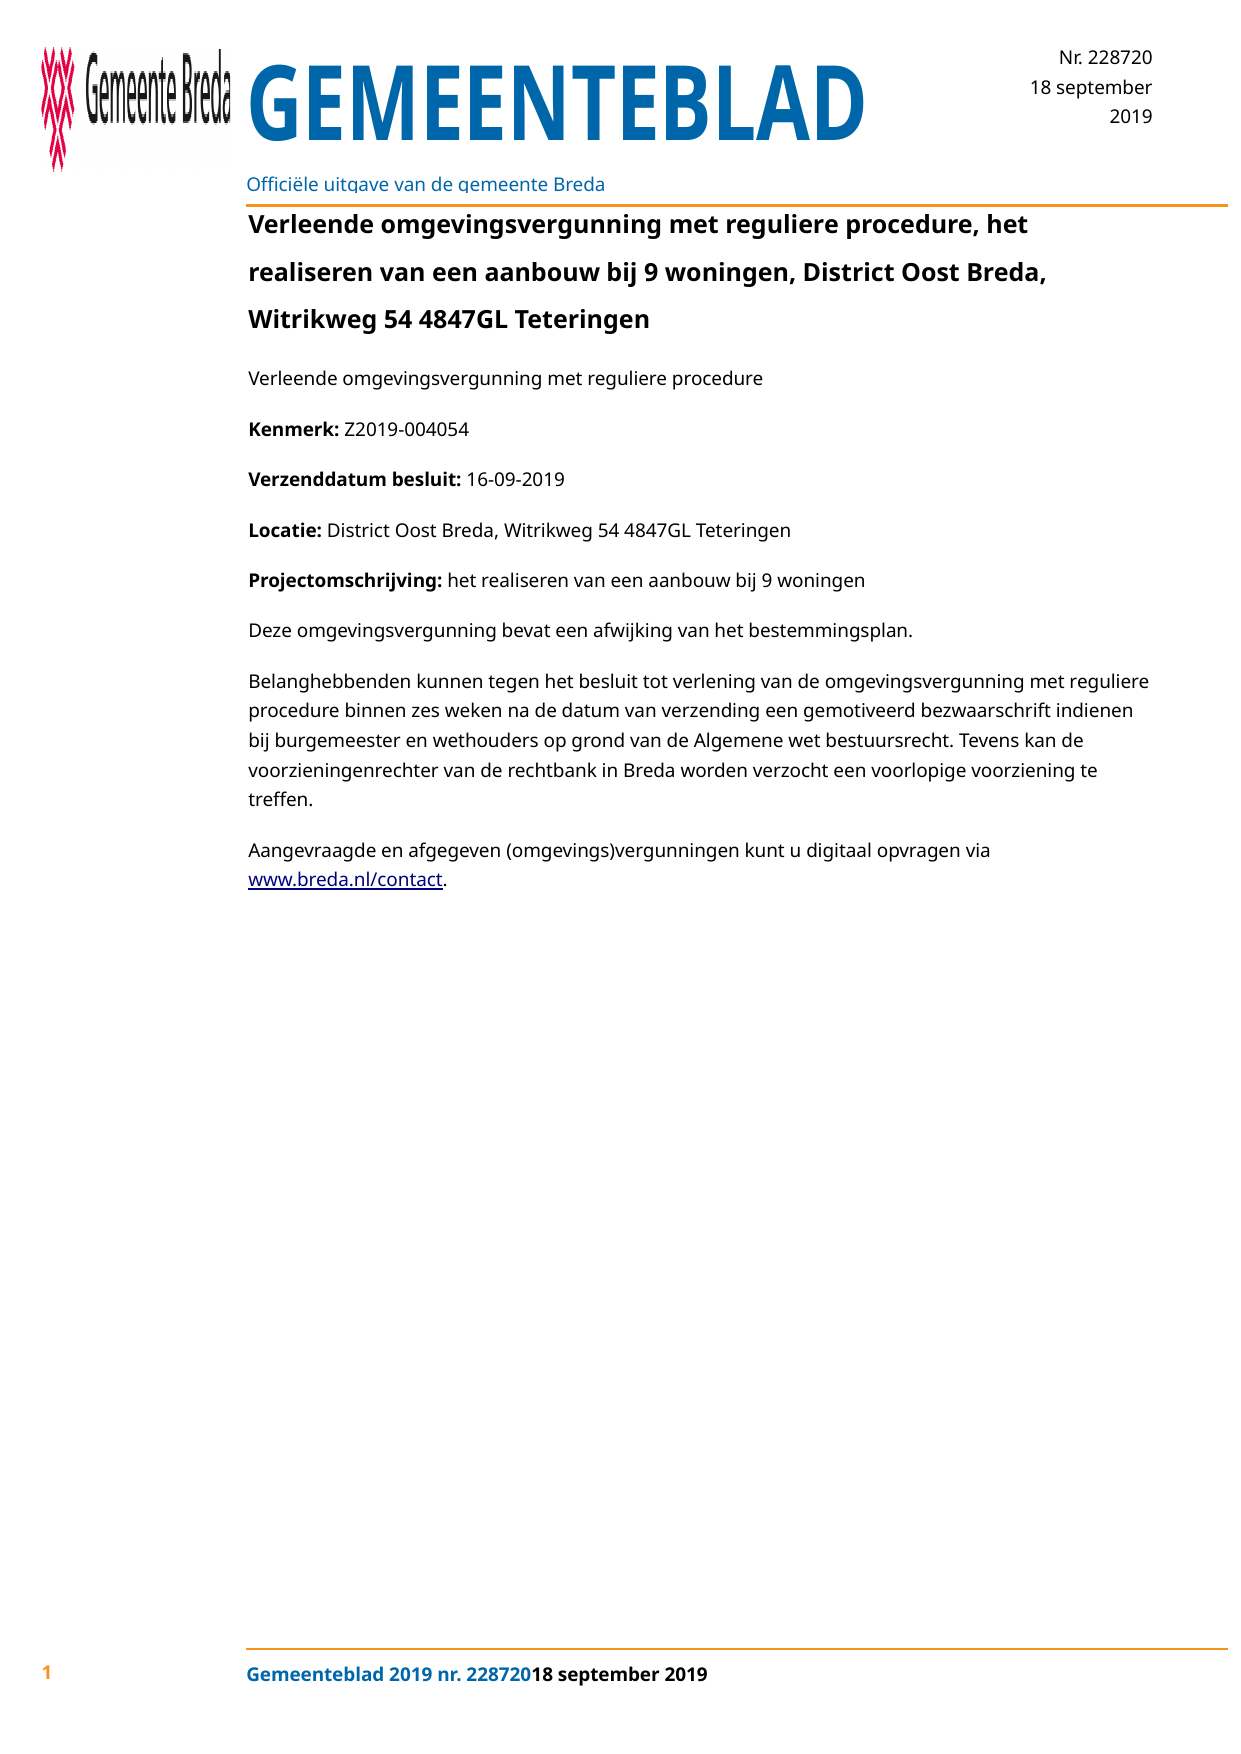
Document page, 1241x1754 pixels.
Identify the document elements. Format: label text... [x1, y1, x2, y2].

text Aangevraagde en afgegeven (omgevings)vergunningen kunt u digitaal opvragen via www.breda.nl/contact. [248, 837, 1152, 892]
picture [41, 47, 231, 172]
text Verleende omgevingsvergunning met reguliere procedure [248, 366, 1152, 391]
text Verleende omgevingsvergunning met reguliere procedure, het realiseren van een aanbouw bij 9 woningen, District Oost Breda, Witrikweg 54 4847GL Teteringen [248, 207, 1152, 336]
text Belanghebbenden kunnen tegen het besluit tot verlening van de omgevingsvergunning met reguliere procedure binnen zes weken na de datum van verzending een gemotiveerd bezwaarschrift indienen bij burgemeester en wethouders op grond van de Algemene wet bestuursrecht. Tevens kan de voorzieningenrechter van de rechtbank in Breda worden verzocht een voorlopige voorziening te treffen. [248, 668, 1152, 812]
text Deze omgevingsvergunning bevat een afwijking van het bestemmingsplan. [248, 618, 1152, 643]
text Kenmerk: Z2019-004054 [248, 416, 1152, 442]
text Projectomschrijving: het realiseren van een aanbouw bij 9 woningen [248, 567, 1152, 593]
text Verzenddatum besluit: 16-09-2019 [248, 466, 1152, 492]
text Locatie: District Oost Breda, Witrikweg 54 4847GL Teteringen [248, 517, 1152, 542]
